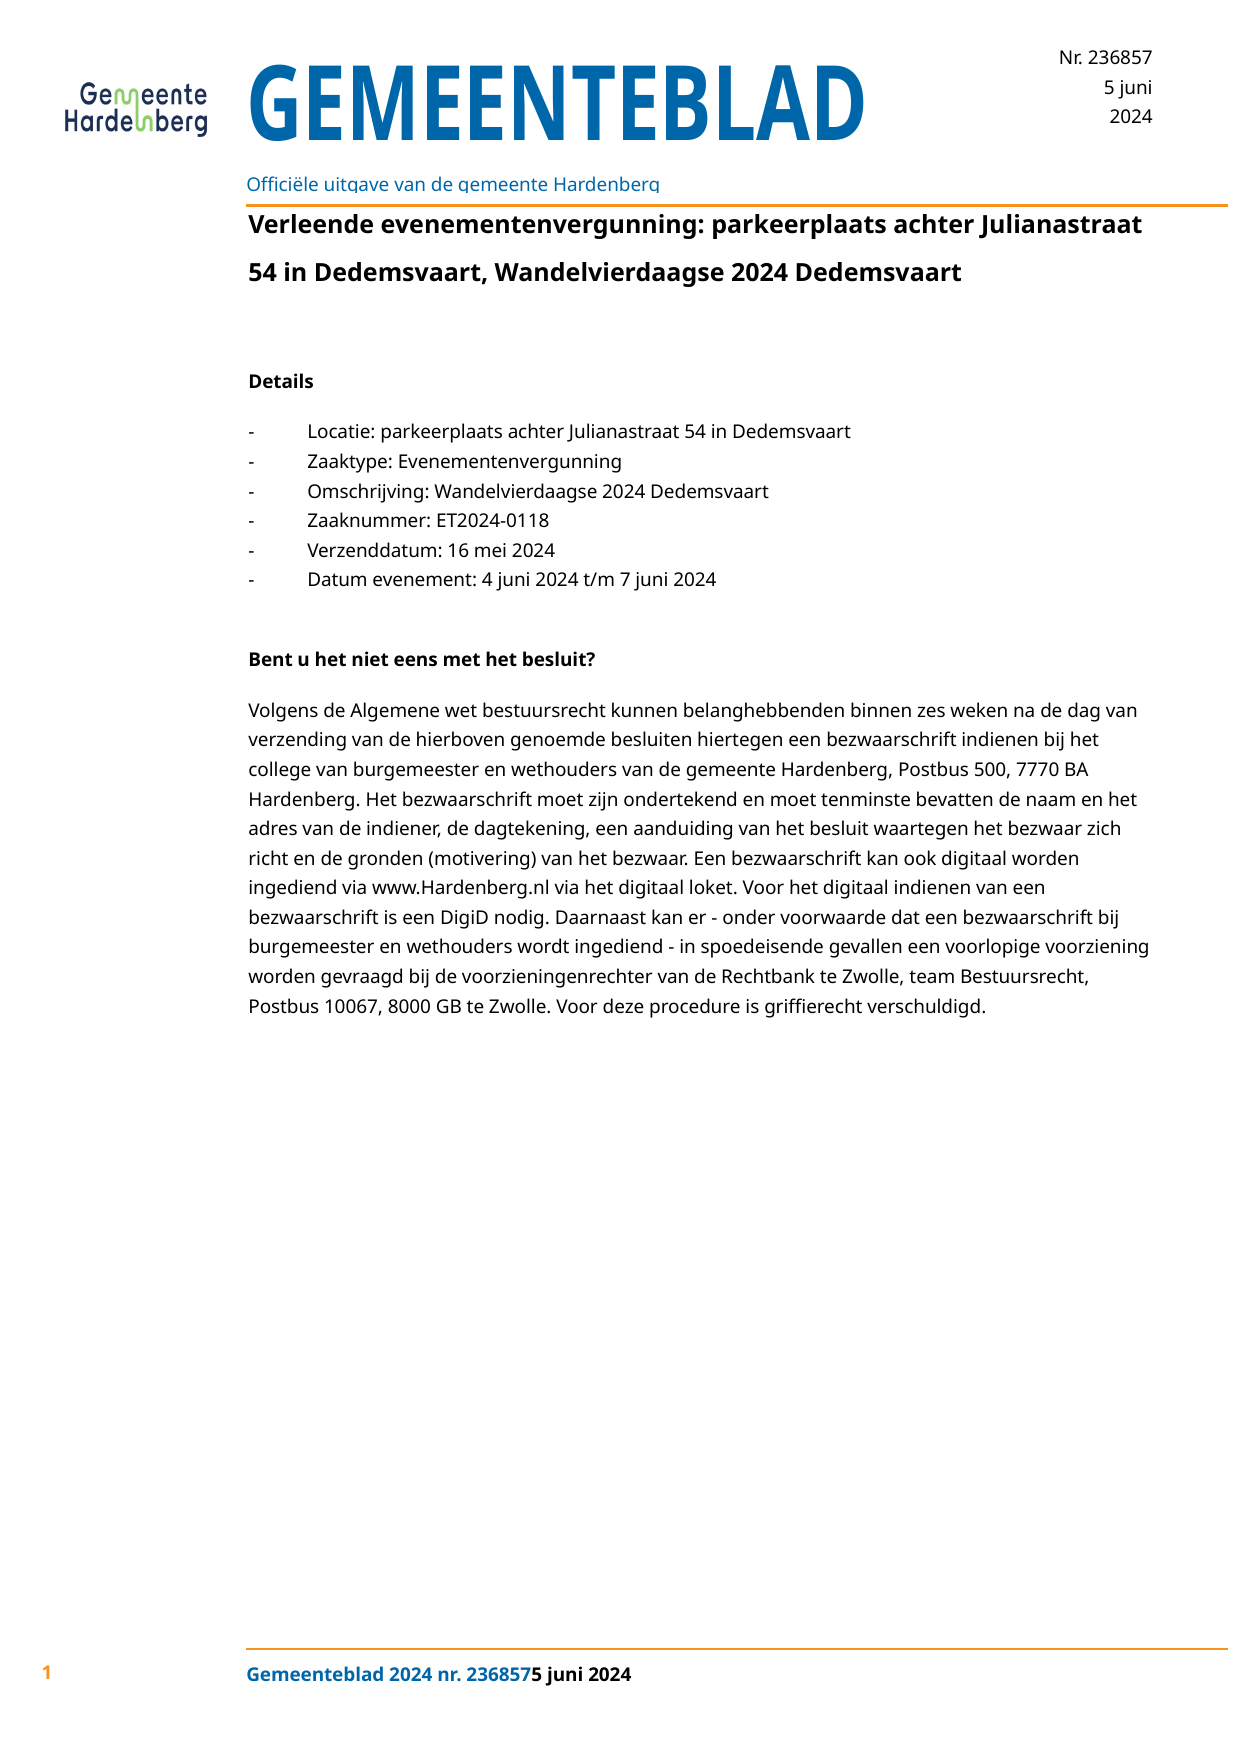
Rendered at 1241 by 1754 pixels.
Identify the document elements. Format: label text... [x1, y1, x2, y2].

text Bent u het niet eens met het besluit? [248, 647, 1152, 672]
list Zaaktype: Evenementenvergunning [248, 448, 1152, 474]
text Verleende evenementenvergunning: parkeerplaats achter Julianastraat 54 in Dedemsvaart, Wandelvierdaagse 2024 Dedemsvaart [248, 207, 1152, 288]
list Verzenddatum: 16 mei 2024 [248, 537, 1152, 563]
text Details [248, 368, 1152, 394]
text Volgens de Algemene wet bestuursrecht kunnen belanghebbenden binnen zes weken na de dag van verzending van de hierboven genoemde besluiten hiertegen een bezwaarschrift indienen bij het college van burgemeester en wethouders van de gemeente Hardenberg, Postbus 500, 7770 BA Hardenberg. Het bezwaarschrift moet zijn ondertekend en moet tenminste bevatten de naam en het adres van de indiener, de dagtekening, een aanduiding van het besluit waartegen het bezwaar zich richt en de gronden (motivering) van het bezwaar. Een bezwaarschrift kan ook digitaal worden ingediend via www.Hardenberg.nl via het digitaal loket. Voor het digitaal indienen van een bezwaarschrift is een DigiD nodig. Daarnaast kan er - onder voorwaarde dat een bezwaarschrift bij burgemeester en wethouders wordt ingediend - in spoedeisende gevallen een voorlopige voorziening worden gevraagd bij de voorzieningenrechter van de Rechtbank te Zwolle, team Bestuursrecht, Postbus 10067, 8000 GB te Zwolle. Voor deze procedure is griffierecht verschuldigd. [248, 697, 1152, 1019]
list Omschrijving: Wandelvierdaagse 2024 Dedemsvaart [248, 478, 1152, 504]
list Zaaknummer: ET2024-0118 [248, 507, 1152, 533]
list Datum evenement: 4 juni 2024 t/m 7 juni 2024 [248, 567, 1152, 592]
picture [41, 47, 231, 172]
list Locatie: parkeerplaats achter Julianastraat 54 in Dedemsvaart [248, 419, 1152, 444]
